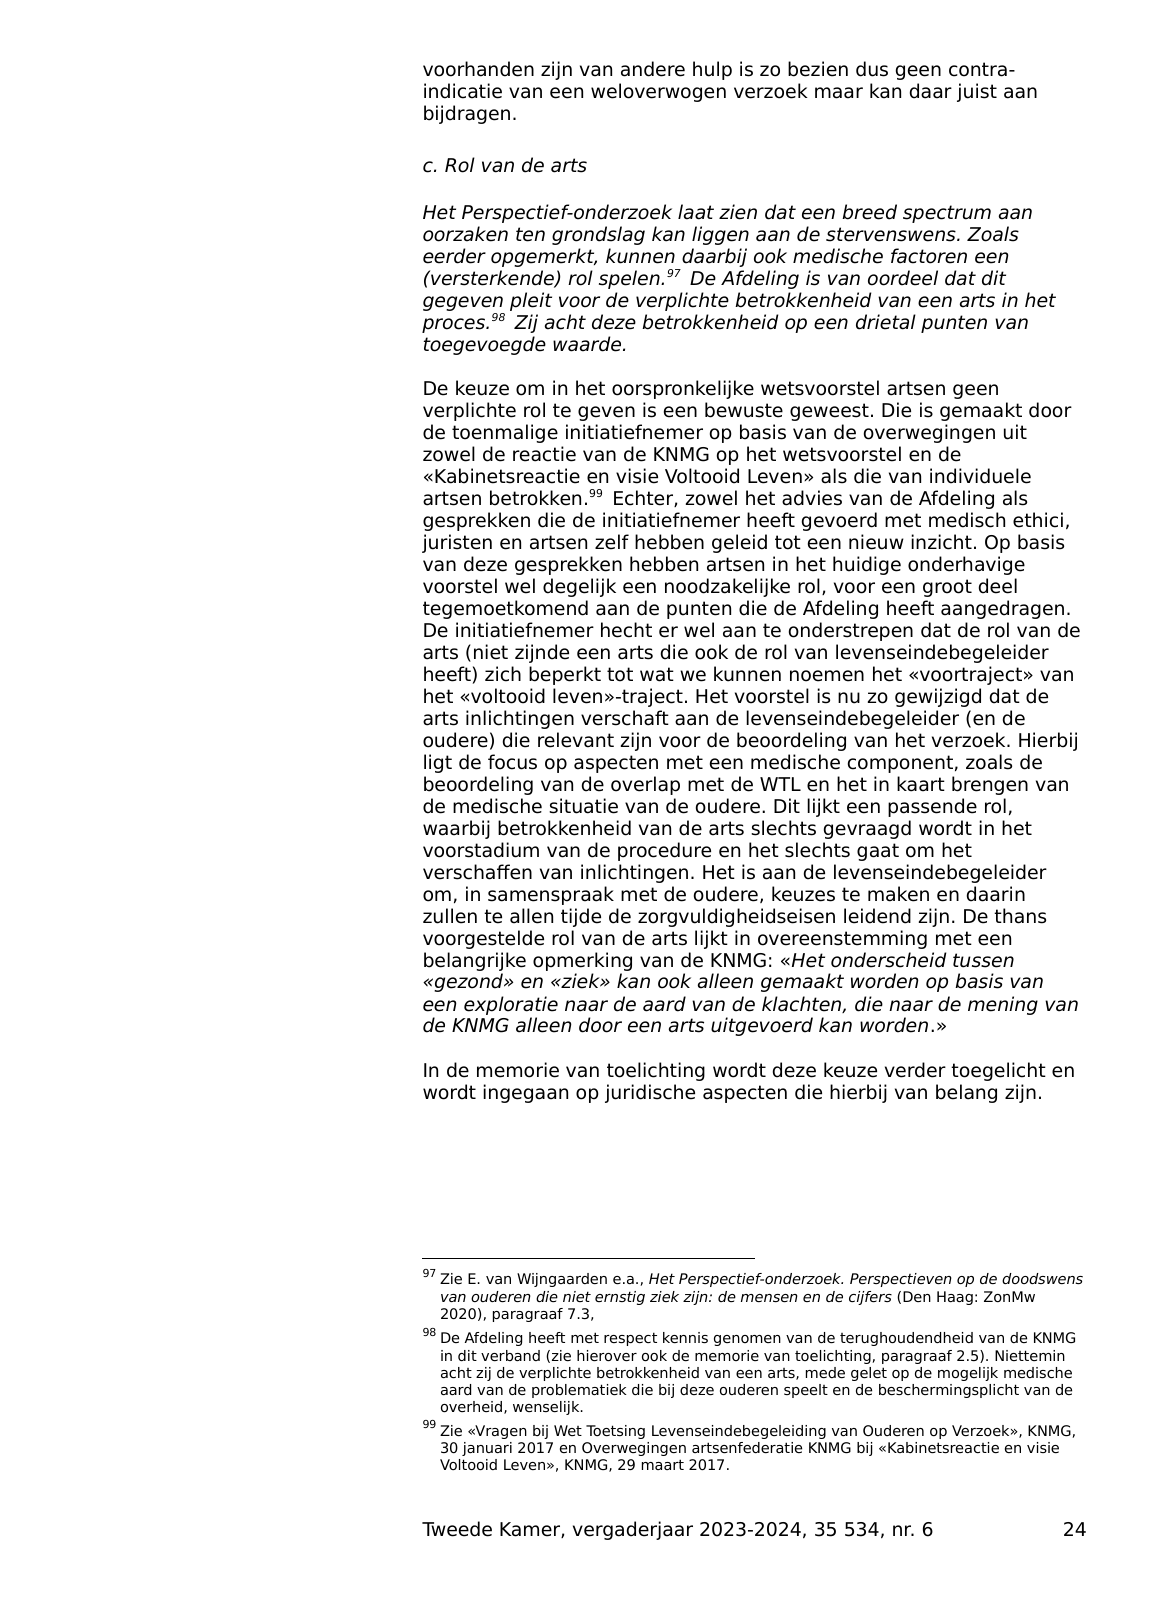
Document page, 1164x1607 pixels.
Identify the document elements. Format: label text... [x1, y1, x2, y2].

text De Afdeling heeft met respect kennis genomen van de terughoudendheid van de KNMG in dit verband (zie hierover ook de memorie van toelichting, paragraaf 2.5). Niettemin acht zij de verplichte betrokkenheid van een arts, mede gelet op de mogelijk medische aard van de problematiek die bij deze ouderen speelt en de beschermingsplicht van de overheid, wenselijk. [422, 1326, 1087, 1416]
text Zie E. van Wijngaarden e.a., Het Perspectief-onderzoek. Perspectieven op de doodswens van ouderen die niet ernstig ziek zijn: de mensen en de cijfers (Den Haag: ZonMw 2020), paragraaf 7.3, [422, 1267, 1087, 1323]
subtitle c. Rol van de arts [422, 155, 1087, 177]
text In de memorie van toelichting wordt deze keuze verder toegelicht en wordt ingegaan op juridische aspecten die hierbij van belang zijn. [422, 1059, 1087, 1103]
text voorhanden zijn van andere hulp is zo bezien dus geen contra-indicatie van een weloverwogen verzoek maar kan daar juist aan bijdragen. [422, 59, 1087, 125]
text Het Perspectief-onderzoek laat zien dat een breed spectrum aan oorzaken ten grondslag kan liggen aan de stervenswens. Zoals eerder opgemerkt, kunnen daarbij ook medische factoren een (versterkende) rol spelen. De Afdeling is van oordeel dat dit gegeven pleit voor de verplichte betrokkenheid van een arts in het proces. Zij acht deze betrokkenheid op een drietal punten van toegevoegde waarde. [422, 202, 1087, 356]
text Zie «Vragen bij Wet Toetsing Levenseindebegeleiding van Ouderen op Verzoek», KNMG, 30 januari 2017 en Overwegingen artsenfederatie KNMG bij «Kabinetsreactie en visie Voltooid Leven», KNMG, 29 maart 2017. [422, 1418, 1087, 1474]
text De keuze om in het oorspronkelijke wetsvoorstel artsen geen verplichte rol te geven is een bewuste geweest. Die is gemaakt door de toenmalige initiatiefnemer op basis van de overwegingen uit zowel de reactie van de KNMG op het wetsvoorstel en de «Kabinetsreactie en visie Voltooid Leven» als die van individuele artsen betrokken. Echter, zowel het advies van de Afdeling als gesprekken die de initiatiefnemer heeft gevoerd met medisch ethici, juristen en artsen zelf hebben geleid tot een nieuw inzicht. Op basis van deze gesprekken hebben artsen in het huidige onderhavige voorstel wel degelijk een noodzakelijke rol, voor een groot deel tegemoetkomend aan de punten die de Afdeling heeft aangedragen. De initiatiefnemer hecht er wel aan te onderstrepen dat de rol van de arts (niet zijnde een arts die ook de rol van levenseindebegeleider heeft) zich beperkt tot wat we kunnen noemen het «voortraject» van het «voltooid leven»-traject. Het voorstel is nu zo gewijzigd dat de arts inlichtingen verschaft aan de levenseindebegeleider (en de oudere) die relevant zijn voor de beoordeling van het verzoek. Hierbij ligt de focus op aspecten met een medische component, zoals de beoordeling van de overlap met de WTL en het in kaart brengen van de medische situatie van de oudere. Dit lijkt een passende rol, waarbij betrokkenheid van de arts slechts gevraagd wordt in het voorstadium van de procedure en het slechts gaat om het verschaffen van inlichtingen. Het is aan de levenseindebegeleider om, in samenspraak met de oudere, keuzes te maken en daarin zullen te allen tijde de zorgvuldigheidseisen leidend zijn. De thans voorgestelde rol van de arts lijkt in overeenstemming met een belangrijke opmerking van de KNMG: «Het onderscheid tussen «gezond» en «ziek» kan ook alleen gemaakt worden op basis van een exploratie naar de aard van de klachten, die naar de mening van de KNMG alleen door een arts uitgevoerd kan worden.» [422, 378, 1087, 1037]
